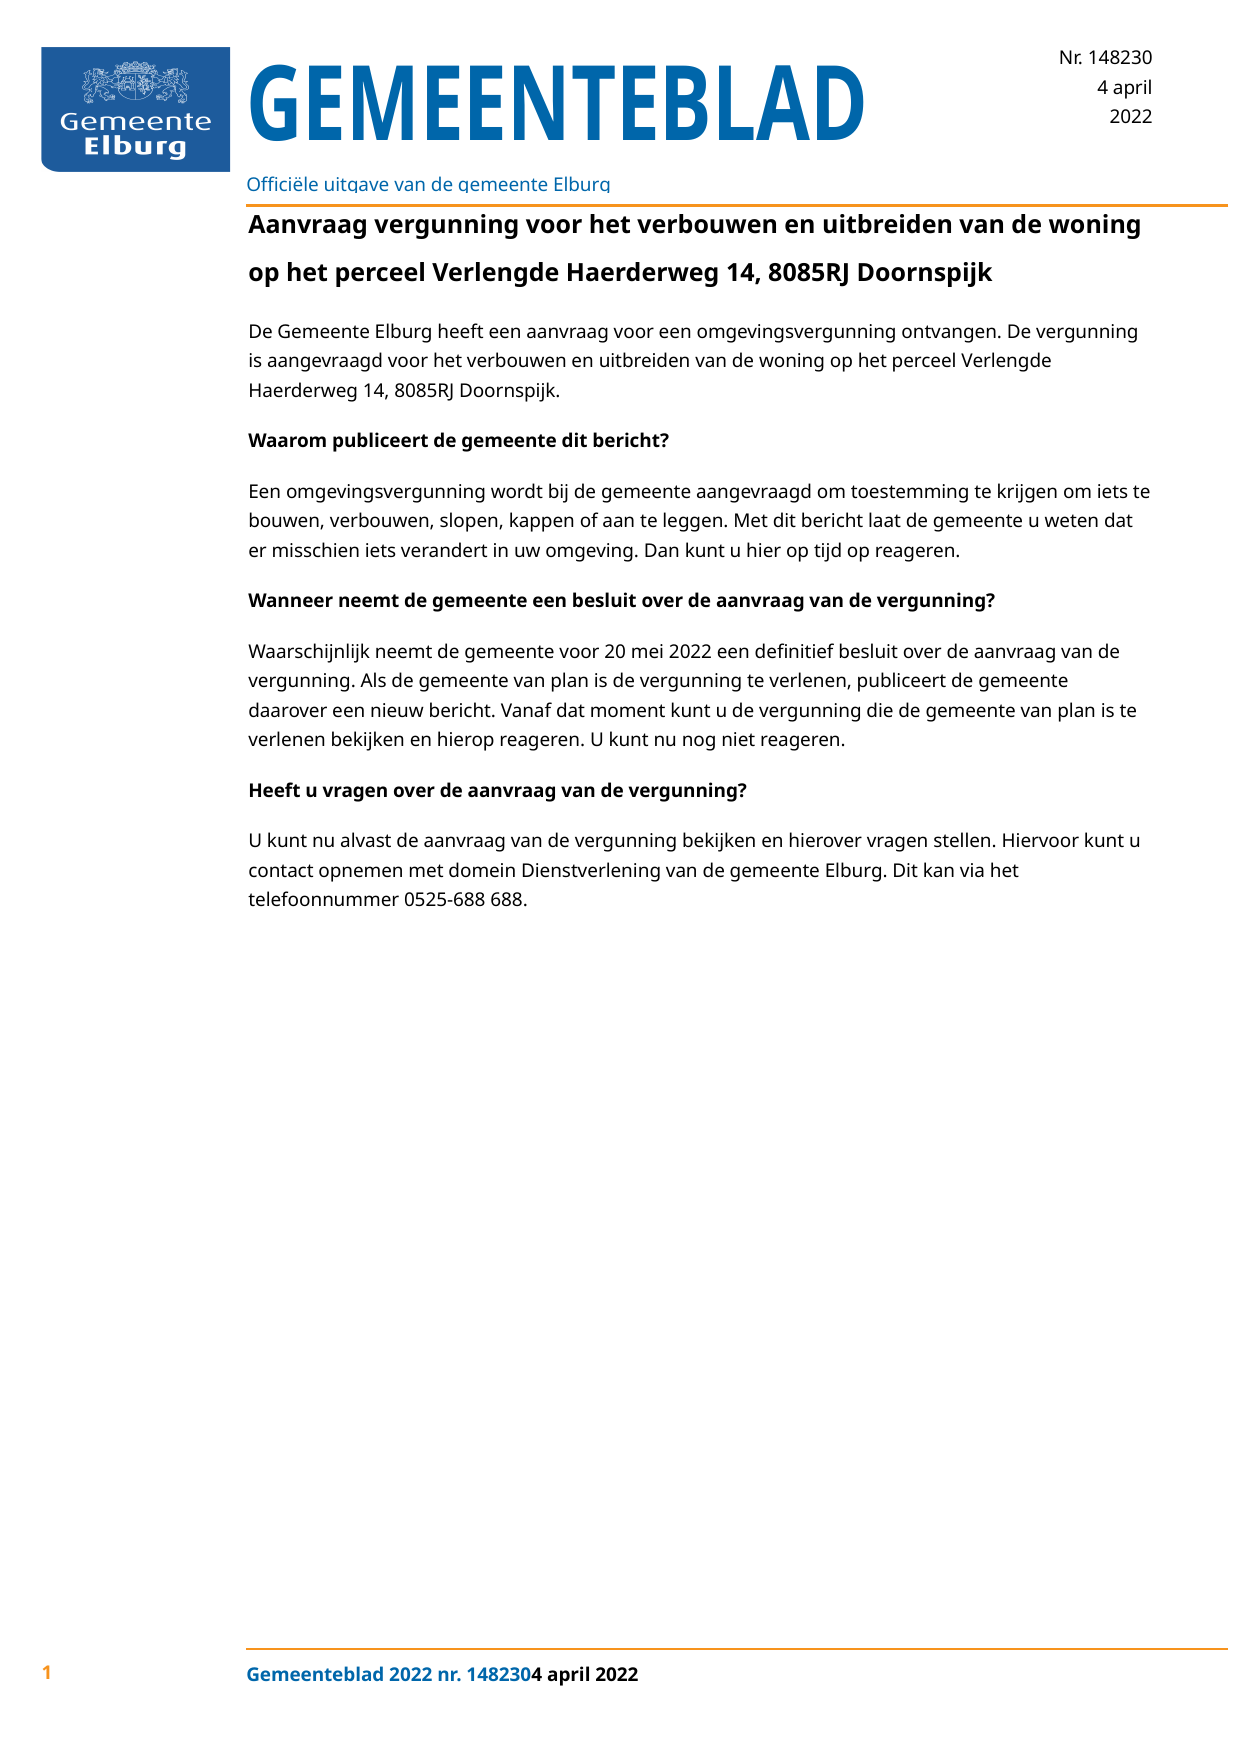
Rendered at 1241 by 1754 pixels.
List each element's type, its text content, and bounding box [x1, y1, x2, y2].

text Een omgevingsvergunning wordt bij de gemeente aangevraagd om toestemming te krijgen om iets te bouwen, verbouwen, slopen, kappen of aan te leggen. Met dit bericht laat de gemeente u weten dat er misschien iets verandert in uw omgeving. Dan kunt u hier op tijd op reageren. [248, 478, 1152, 563]
text Wanneer neemt de gemeente een besluit over de aanvraag van de vergunning? [248, 587, 1152, 613]
text Waarom publiceert de gemeente dit bericht? [248, 427, 1152, 453]
text Heeft u vragen over de aanvraag van de vergunning? [248, 777, 1152, 803]
text Waarschijnlijk neemt de gemeente voor 20 mei 2022 een definitief besluit over de aanvraag van de vergunning. Als de gemeente van plan is de vergunning te verlenen, publiceert de gemeente daarover een nieuw bericht. Vanaf dat moment kunt u de vergunning die de gemeente van plan is te verlenen bekijken en hierop reageren. U kunt nu nog niet reageren. [248, 638, 1152, 752]
text Aanvraag vergunning voor het verbouwen en uitbreiden van de woning op het perceel Verlengde Haerderweg 14, 8085RJ Doornspijk [248, 207, 1152, 288]
text De Gemeente Elburg heeft een aanvraag voor een omgevingsvergunning ontvangen. De vergunning is aangevraagd voor het verbouwen en uitbreiden van de woning op het perceel Verlengde Haerderweg 14, 8085RJ Doornspijk. [248, 318, 1152, 403]
picture [41, 47, 231, 172]
text U kunt nu alvast de aanvraag van de vergunning bekijken en hierover vragen stellen. Hiervoor kunt u contact opnemen met domein Dienstverlening van de gemeente Elburg. Dit kan via het telefoonnummer 0525-688 688. [248, 827, 1152, 912]
